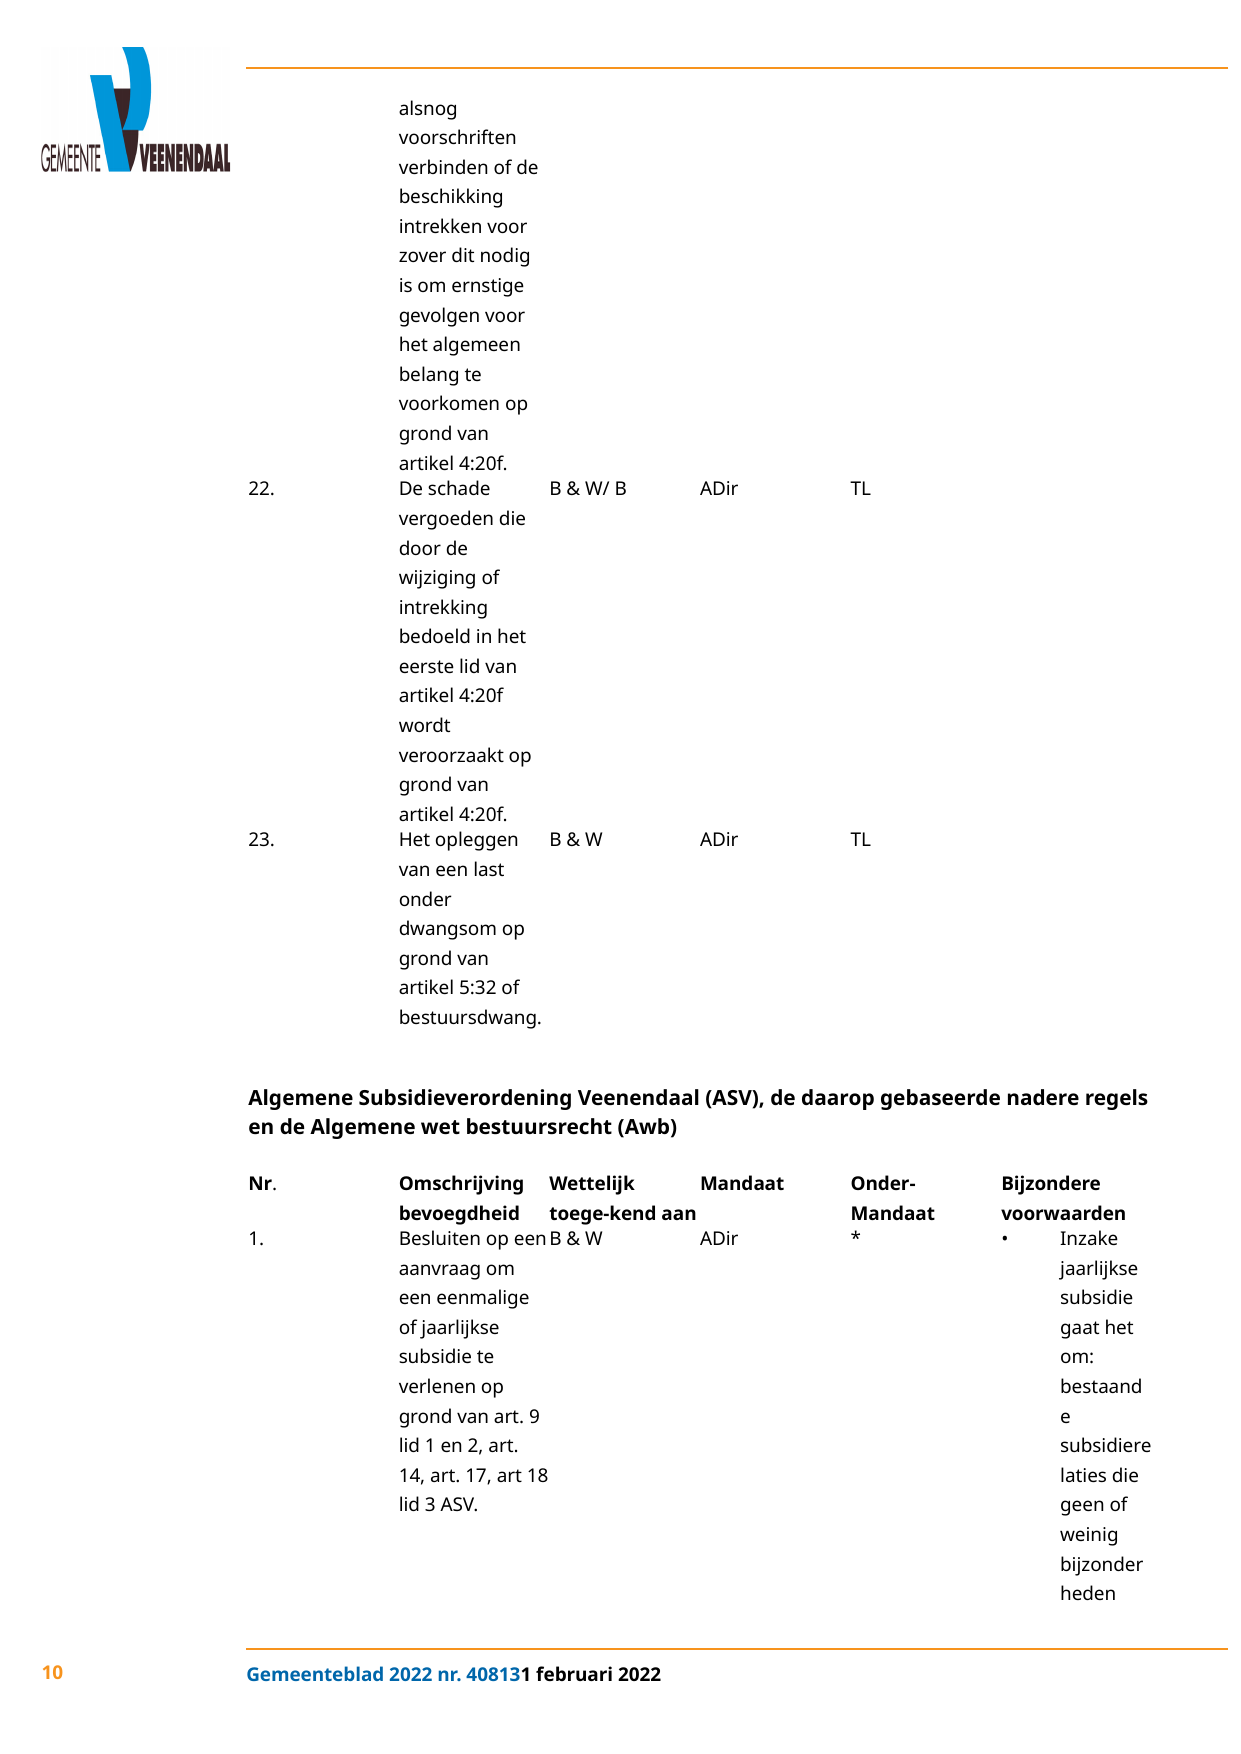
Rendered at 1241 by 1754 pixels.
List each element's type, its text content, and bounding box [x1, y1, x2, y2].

table_header Wettelijk toege-kend aan [549, 1170, 700, 1225]
table_header Nr. [248, 1170, 398, 1225]
table_cell * [850, 1225, 1001, 1606]
table_cell TL [850, 476, 1001, 827]
table_cell [1001, 95, 1152, 476]
table_cell TL [850, 827, 1001, 1030]
table_cell [700, 95, 850, 476]
table_cell ADir [700, 827, 850, 1030]
table_cell [1001, 827, 1152, 1030]
table_header Onder- Mandaat [850, 1170, 1001, 1225]
table_cell B & W [549, 827, 700, 1030]
table_cell De schade vergoeden die door de wijziging of intrekking bedoeld in het eerste lid van artikel 4:20f wordt veroorzaakt op grond van artikel 4:20f. [399, 476, 549, 827]
table_cell [549, 95, 700, 476]
table_cell 23. [248, 827, 398, 1030]
text Algemene Subsidieverordening Veenendaal (ASV), de daarop gebaseerde nadere regels en de Algemene wet bestuursrecht (Awb) [248, 1083, 1152, 1140]
table_cell alsnog voorschriften verbinden of de beschikking intrekken voor zover dit nodig is om ernstige gevolgen voor het algemeen belang te voorkomen op grond van artikel 4:20f. [399, 95, 549, 476]
table_cell [850, 95, 1001, 476]
table_cell Inzake jaarlijkse subsidie gaat het om: bestaande subsidierelaties die geen of weinig bijzonderheden [1001, 1225, 1152, 1606]
table_cell Besluiten op een aanvraag om een eenmalige of jaarlijkse subsidie te verlenen op grond van art. 9 lid 1 en 2, art. 14, art. 17, art 18 lid 3 ASV. [399, 1225, 549, 1606]
table_cell ADir [700, 476, 850, 827]
table_cell 1. [248, 1225, 398, 1606]
table_cell ADir [700, 1225, 850, 1606]
table_cell [248, 95, 398, 476]
picture [41, 47, 130, 172]
table_header Omschrijving bevoegdheid [399, 1170, 549, 1225]
table_cell Het opleggen van een last onder dwangsom op grond van artikel 5:32 of bestuursdwang. [399, 827, 549, 1030]
table_header Bijzondere voorwaarden [1001, 1170, 1152, 1225]
table_cell [1001, 476, 1152, 827]
table_cell B & W [549, 1225, 700, 1606]
table_cell B & W/ B [549, 476, 700, 827]
table_header Mandaat [700, 1170, 850, 1225]
picture [123, 47, 231, 172]
table_cell 22. [248, 476, 398, 827]
